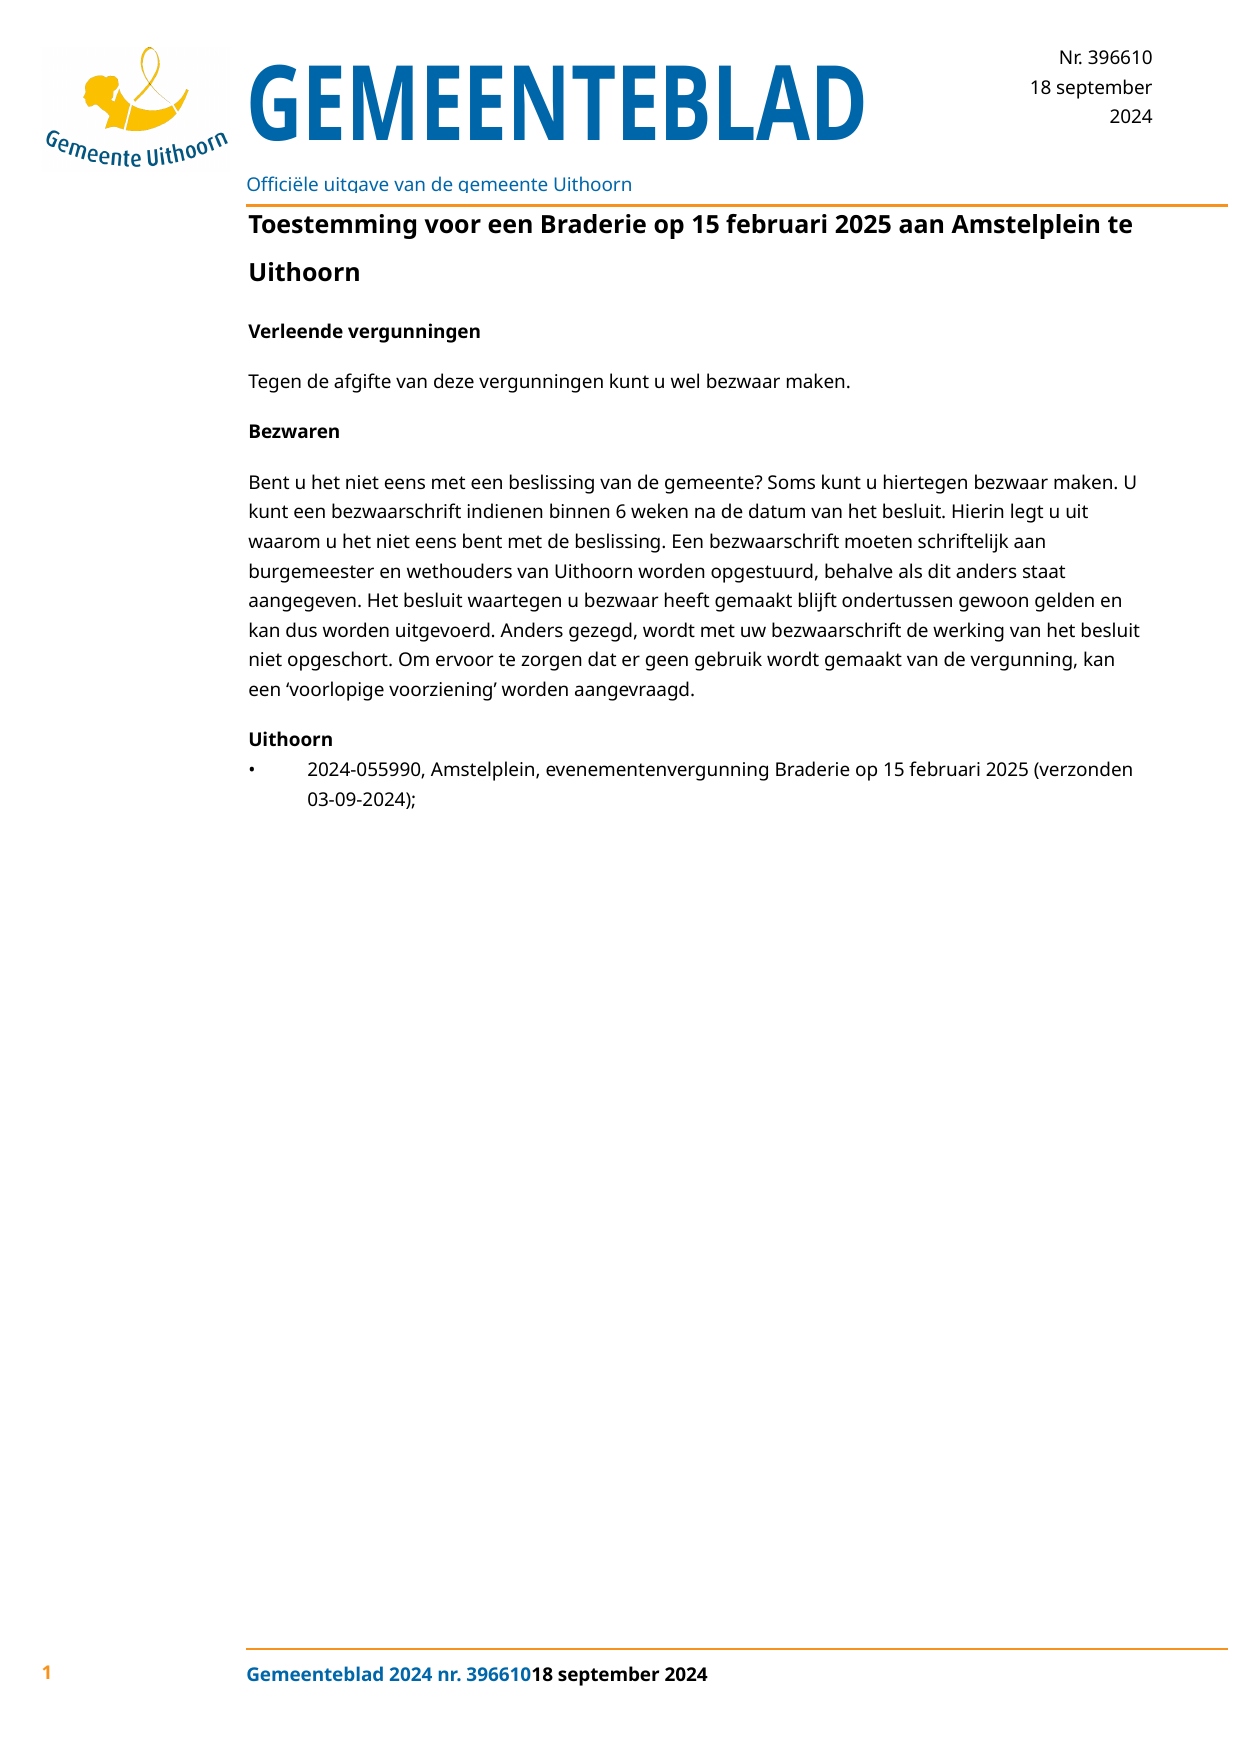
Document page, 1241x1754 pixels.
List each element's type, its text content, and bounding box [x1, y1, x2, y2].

text Verleende vergunningen [248, 318, 1152, 344]
text Tegen de afgifte van deze vergunningen kunt u wel bezwaar maken. [248, 368, 1152, 394]
text Bezwaren [248, 419, 1152, 444]
picture [41, 47, 231, 172]
text Bent u het niet eens met een beslissing van de gemeente? Soms kunt u hiertegen bezwaar maken. U kunt een bezwaarschrift indienen binnen 6 weken na de datum van het besluit. Hierin legt u uit waarom u het niet eens bent met de beslissing. Een bezwaarschrift moeten schriftelijk aan burgemeester en wethouders van Uithoorn worden opgestuurd, behalve als dit anders staat aangegeven. Het besluit waartegen u bezwaar heeft gemaakt blijft ondertussen gewoon gelden en kan dus worden uitgevoerd. Anders gezegd, wordt met uw bezwaarschrift de werking van het besluit niet opgeschort. Om ervoor te zorgen dat er geen gebruik wordt gemaakt van de vergunning, kan een ‘voorlopige voorziening’ worden aangevraagd. [248, 469, 1152, 702]
text Toestemming voor een Braderie op 15 februari 2025 aan Amstelplein te Uithoorn [248, 207, 1152, 288]
list 2024-055990, Amstelplein, evenementenvergunning Braderie op 15 februari 2025 (verzonden 03-09-2024); [248, 756, 1152, 812]
text Uithoorn [248, 727, 1152, 752]
